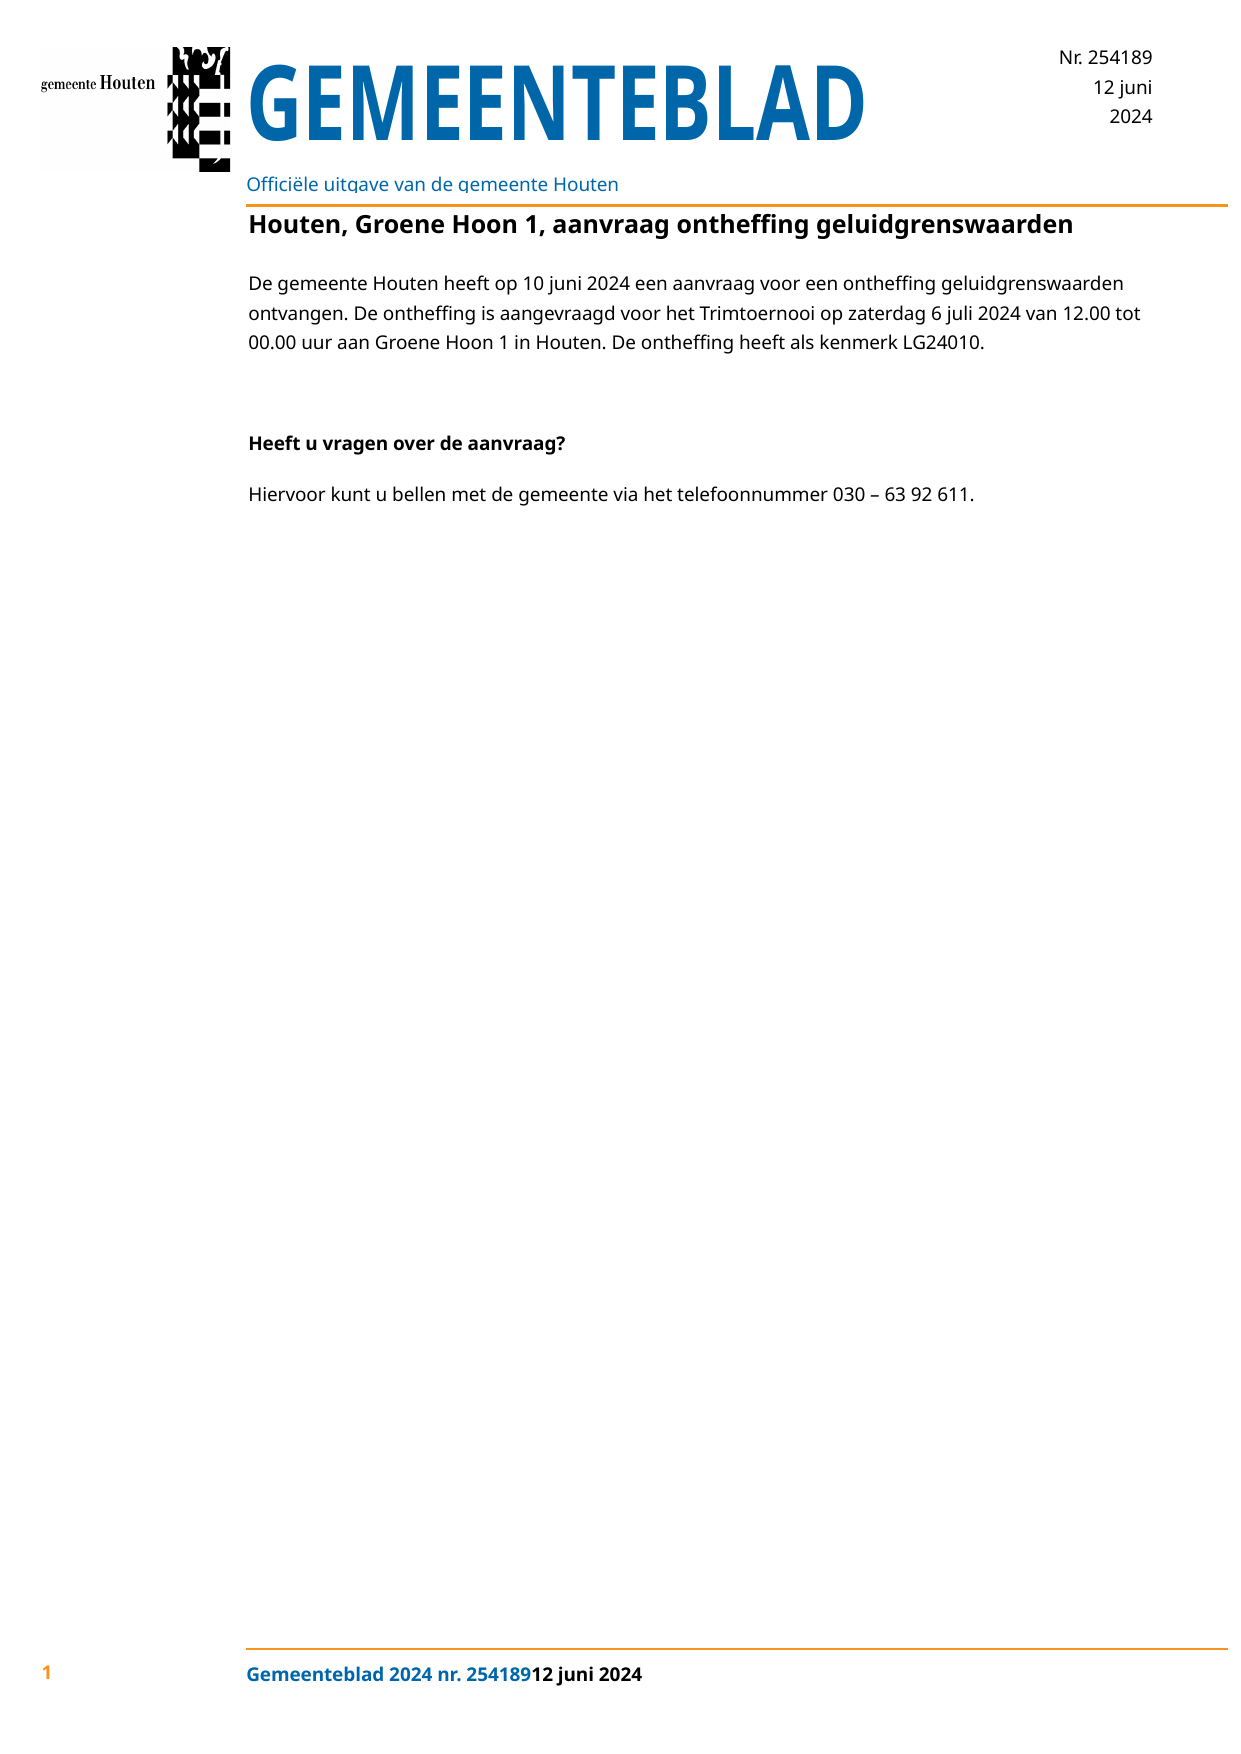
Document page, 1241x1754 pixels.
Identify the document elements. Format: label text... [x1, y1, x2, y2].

picture [41, 47, 231, 172]
text Heeft u vragen over de aanvraag? [248, 430, 1152, 456]
text De gemeente Houten heeft op 10 juni 2024 een aanvraag voor een ontheffing geluidgrenswaarden ontvangen. De ontheffing is aangevraagd voor het Trimtoernooi op zaterdag 6 juli 2024 van 12.00 tot 00.00 uur aan Groene Hoon 1 in Houten. De ontheffing heeft als kenmerk LG24010. [248, 270, 1152, 355]
text Hiervoor kunt u bellen met de gemeente via het telefoonnummer 030 – 63 92 611. [248, 481, 1152, 506]
text Houten, Groene Hoon 1, aanvraag ontheffing geluidgrenswaarden [248, 207, 1152, 241]
